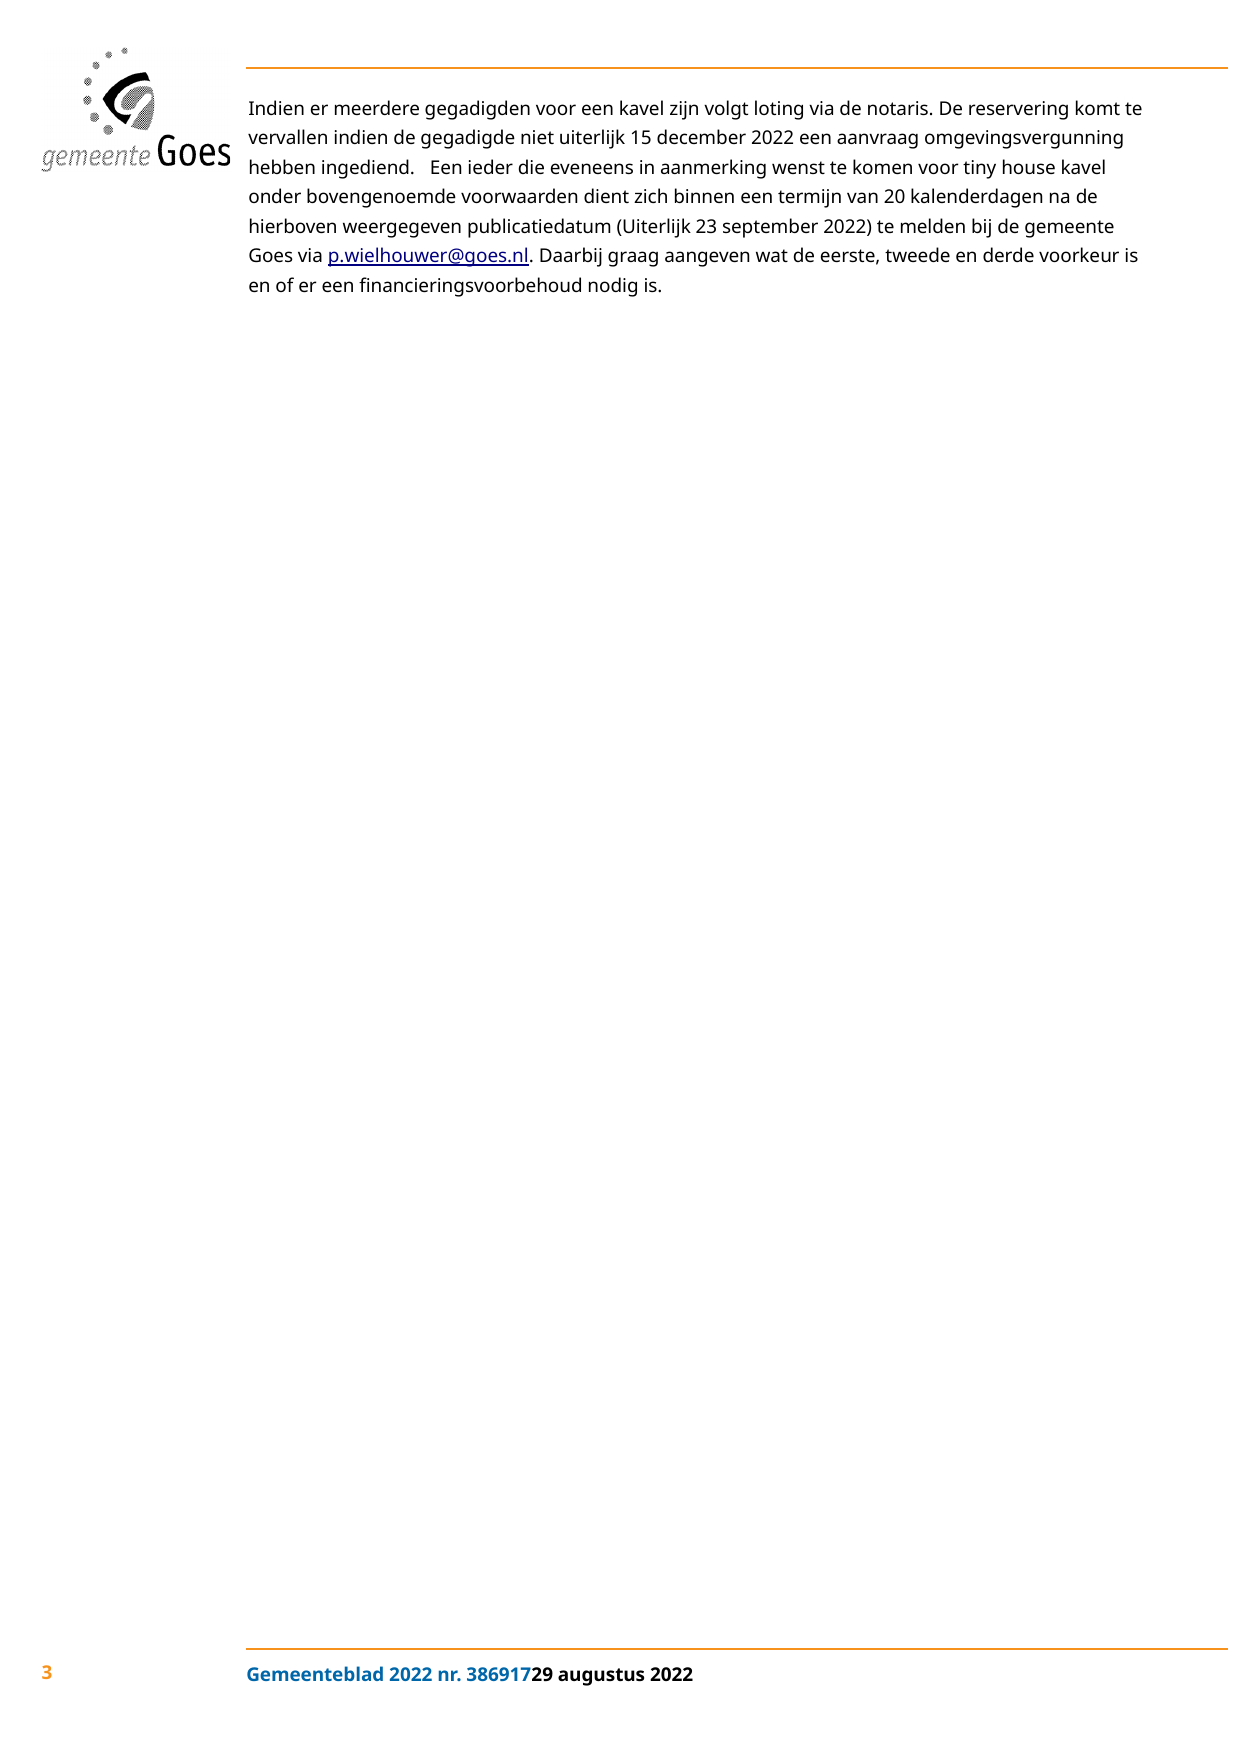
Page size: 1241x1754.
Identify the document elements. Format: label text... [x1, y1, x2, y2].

picture [41, 47, 231, 172]
text Indien er meerdere gegadigden voor een kavel zijn volgt loting via de notaris. De reservering komt te vervallen indien de gegadigde niet uiterlijk 15 december 2022 een aanvraag omgevingsvergunning hebben ingediend. Een ieder die eveneens in aanmerking wenst te komen voor tiny house kavel onder bovengenoemde voorwaarden dient zich binnen een termijn van 20 kalenderdagen na de hierboven weergegeven publicatiedatum (Uiterlijk 23 september 2022) te melden bij de gemeente Goes via p.wielhouwer@goes.nl. Daarbij graag aangeven wat de eerste, tweede en derde voorkeur is en of er een financieringsvoorbehoud nodig is. [248, 95, 1152, 298]
